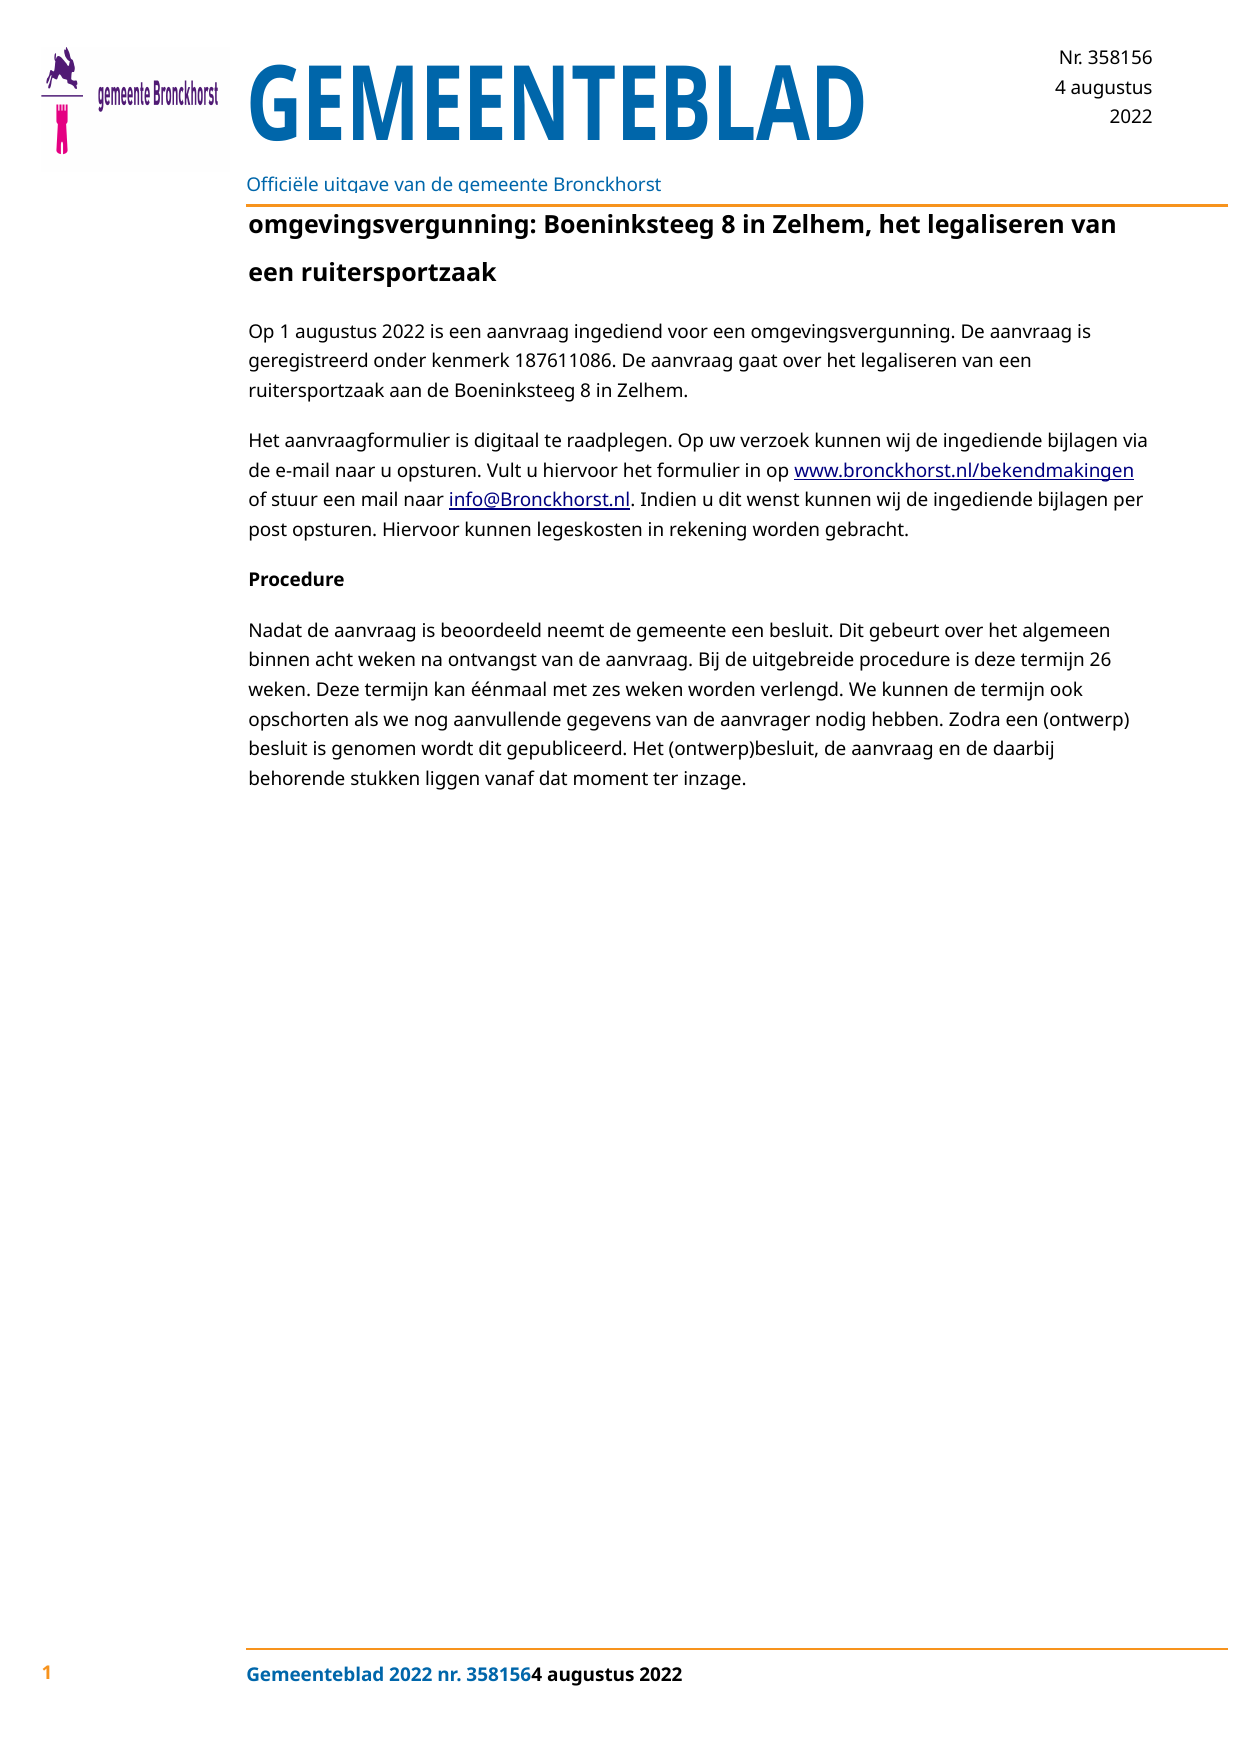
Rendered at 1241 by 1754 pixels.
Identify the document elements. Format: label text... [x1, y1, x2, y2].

text Het aanvraagformulier is digitaal te raadplegen. Op uw verzoek kunnen wij de ingediende bijlagen via de e-mail naar u opsturen. Vult u hiervoor het formulier in op www.bronckhorst.nl/bekendmakingen of stuur een mail naar info@Bronckhorst.nl. Indien u dit wenst kunnen wij de ingediende bijlagen per post opsturen. Hiervoor kunnen legeskosten in rekening worden gebracht. [248, 427, 1152, 542]
text Op 1 augustus 2022 is een aanvraag ingediend voor een omgevingsvergunning. De aanvraag is geregistreerd onder kenmerk 187611086. De aanvraag gaat over het legaliseren van een ruitersportzaak aan de Boeninksteeg 8 in Zelhem. [248, 318, 1152, 403]
text omgevingsvergunning: Boeninksteeg 8 in Zelhem, het legaliseren van een ruitersportzaak [248, 207, 1152, 288]
text Nadat de aanvraag is beoordeeld neemt de gemeente een besluit. Dit gebeurt over het algemeen binnen acht weken na ontvangst van de aanvraag. Bij de uitgebreide procedure is deze termijn 26 weken. Deze termijn kan éénmaal met zes weken worden verlengd. We kunnen de termijn ook opschorten als we nog aanvullende gegevens van de aanvrager nodig hebben. Zodra een (ontwerp) besluit is genomen wordt dit gepubliceerd. Het (ontwerp)besluit, de aanvraag en de daarbij behorende stukken liggen vanaf dat moment ter inzage. [248, 617, 1152, 791]
text Procedure [248, 567, 1152, 592]
picture [41, 47, 231, 172]
